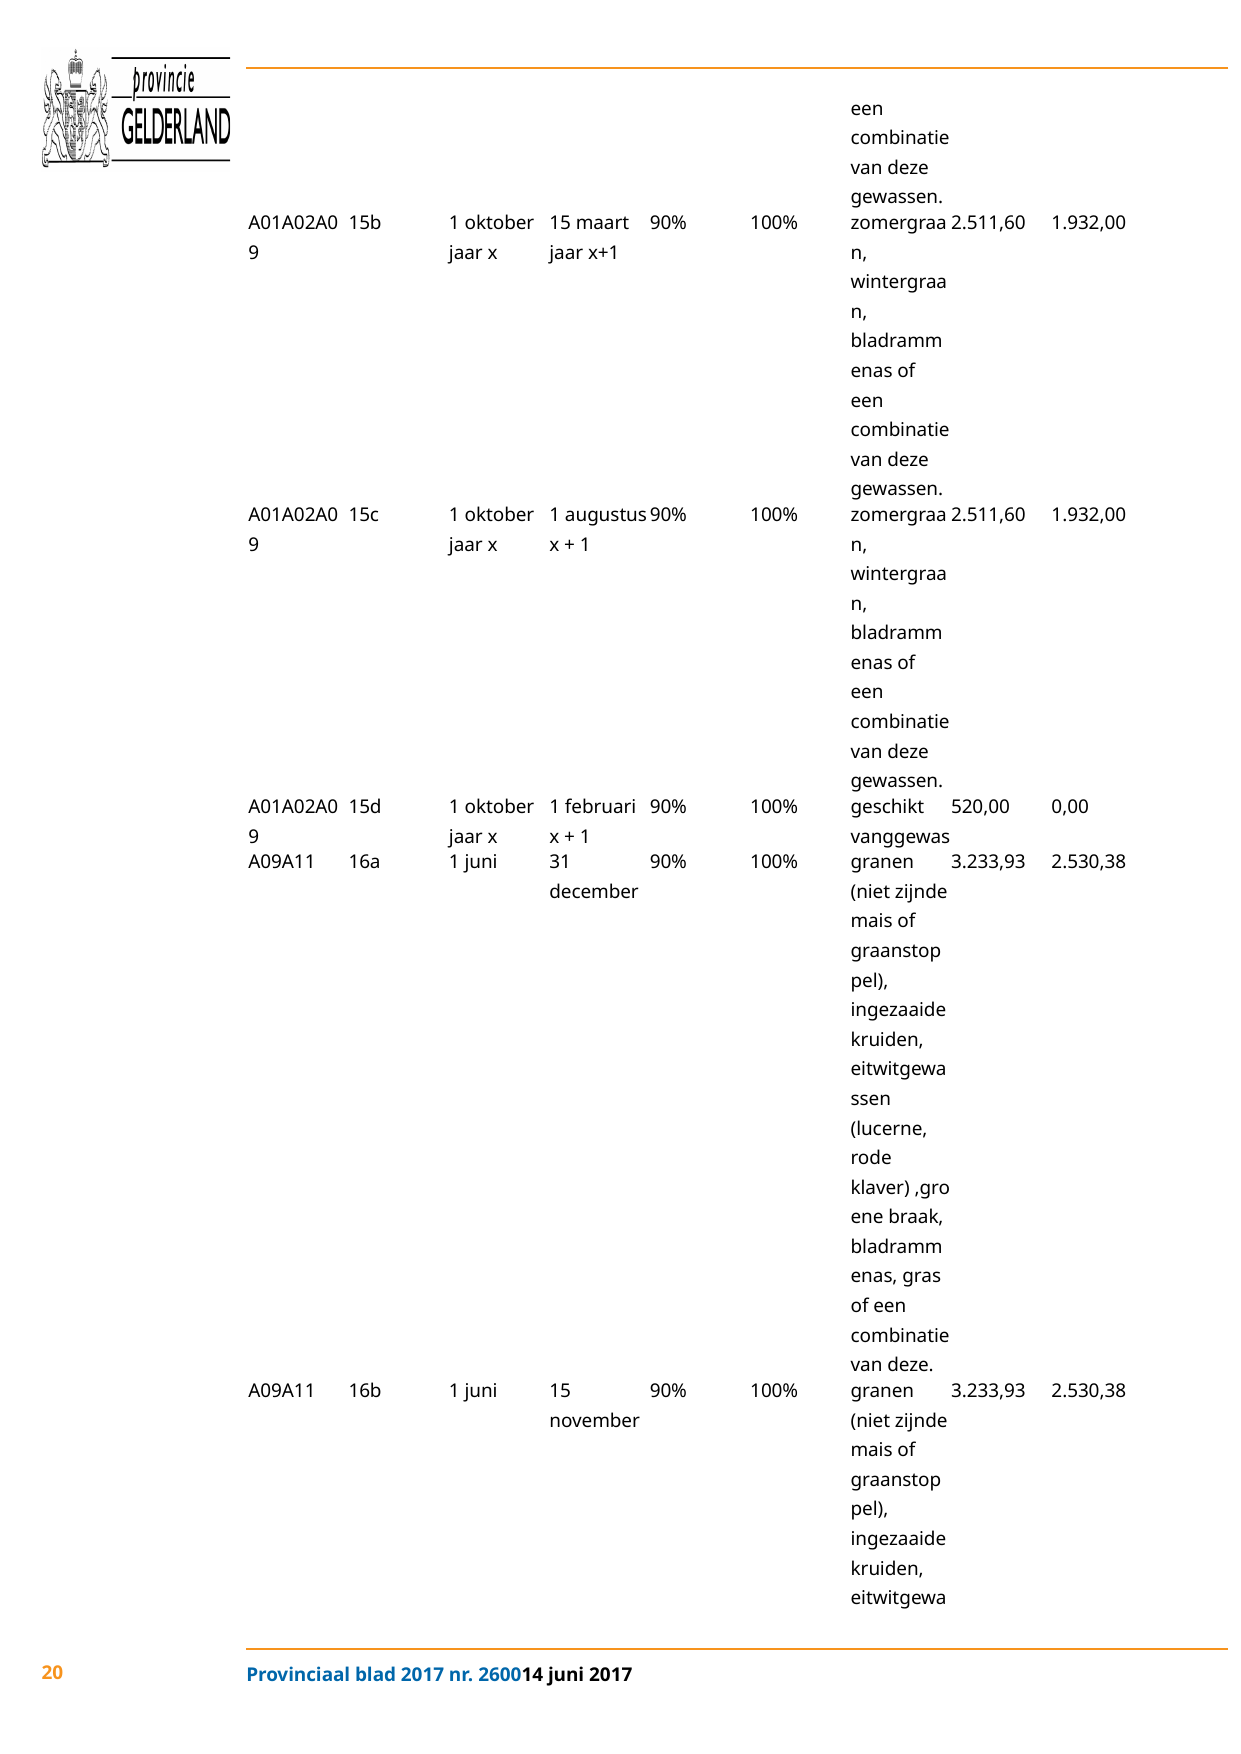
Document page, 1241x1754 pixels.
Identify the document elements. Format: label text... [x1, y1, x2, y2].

table_cell 0,00 [1051, 793, 1152, 848]
table_cell 90% [650, 849, 750, 1377]
table_cell [951, 95, 1051, 209]
table_cell 31 december [549, 849, 649, 1377]
table_cell 90% [650, 1377, 750, 1610]
table_cell granen (niet zijnde mais of graanstoppel), ingezaaide kruiden, eitwitgewa [850, 1377, 951, 1610]
table_cell 100% [750, 209, 850, 501]
table_cell 90% [650, 209, 750, 501]
table_cell [549, 95, 649, 209]
table_cell 2.530,38 [1051, 1377, 1152, 1610]
table_cell 16b [348, 1377, 449, 1610]
table_cell 100% [750, 1377, 850, 1610]
table_cell 2.511,60 [951, 209, 1051, 501]
table_cell 90% [650, 793, 750, 848]
table_cell 1.932,00 [1051, 209, 1152, 501]
table_cell 3.233,93 [951, 1377, 1051, 1610]
table_cell 1 juni [449, 849, 549, 1377]
table_cell een combinatie van deze gewassen. [850, 95, 951, 209]
table_cell 15 november [549, 1377, 649, 1610]
table_cell zomergraan, wintergraan, bladrammenas of een combinatie van deze gewassen. [850, 209, 951, 501]
table_cell 3.233,93 [951, 849, 1051, 1377]
table_cell 90% [650, 501, 750, 793]
table_cell A01A02A09 [248, 501, 348, 793]
table_cell 1 oktober jaar x [449, 501, 549, 793]
table_cell 100% [750, 849, 850, 1377]
table_cell 15d [348, 793, 449, 848]
table_cell 100% [750, 501, 850, 793]
table_cell 15 maart jaar x+1 [549, 209, 649, 501]
table_cell [750, 95, 850, 209]
table_cell A01A02A09 [248, 209, 348, 501]
table_cell 1 februari x + 1 [549, 793, 649, 848]
table_cell geschikt vanggewas [850, 793, 951, 848]
table_cell 16a [348, 849, 449, 1377]
table_cell 520,00 [951, 793, 1051, 848]
table_cell [1051, 95, 1152, 209]
table_cell 15c [348, 501, 449, 793]
table_cell 1 juni [449, 1377, 549, 1610]
table_cell 1 augustus x + 1 [549, 501, 649, 793]
table_cell A09A11 [248, 1377, 348, 1610]
table_cell granen (niet zijnde mais of graanstoppel), ingezaaide kruiden, eitwitgewassen (lucerne, rode klaver) ,groene braak, bladrammenas, gras of een combinatie van deze. [850, 849, 951, 1377]
table_cell zomergraan, wintergraan, bladrammenas of een combinatie van deze gewassen. [850, 501, 951, 793]
table_cell 1 oktober jaar x [449, 793, 549, 848]
table_cell [650, 95, 750, 209]
table_cell [449, 95, 549, 209]
table_cell 15b [348, 209, 449, 501]
table_cell [348, 95, 449, 209]
table_cell A09A11 [248, 849, 348, 1377]
table_cell 1 oktober jaar x [449, 209, 549, 501]
table_cell 100% [750, 793, 850, 848]
table_cell [248, 95, 348, 209]
table_cell 2.530,38 [1051, 849, 1152, 1377]
table_cell 2.511,60 [951, 501, 1051, 793]
table_cell 1.932,00 [1051, 501, 1152, 793]
picture [41, 47, 231, 172]
table_cell A01A02A09 [248, 793, 348, 848]
